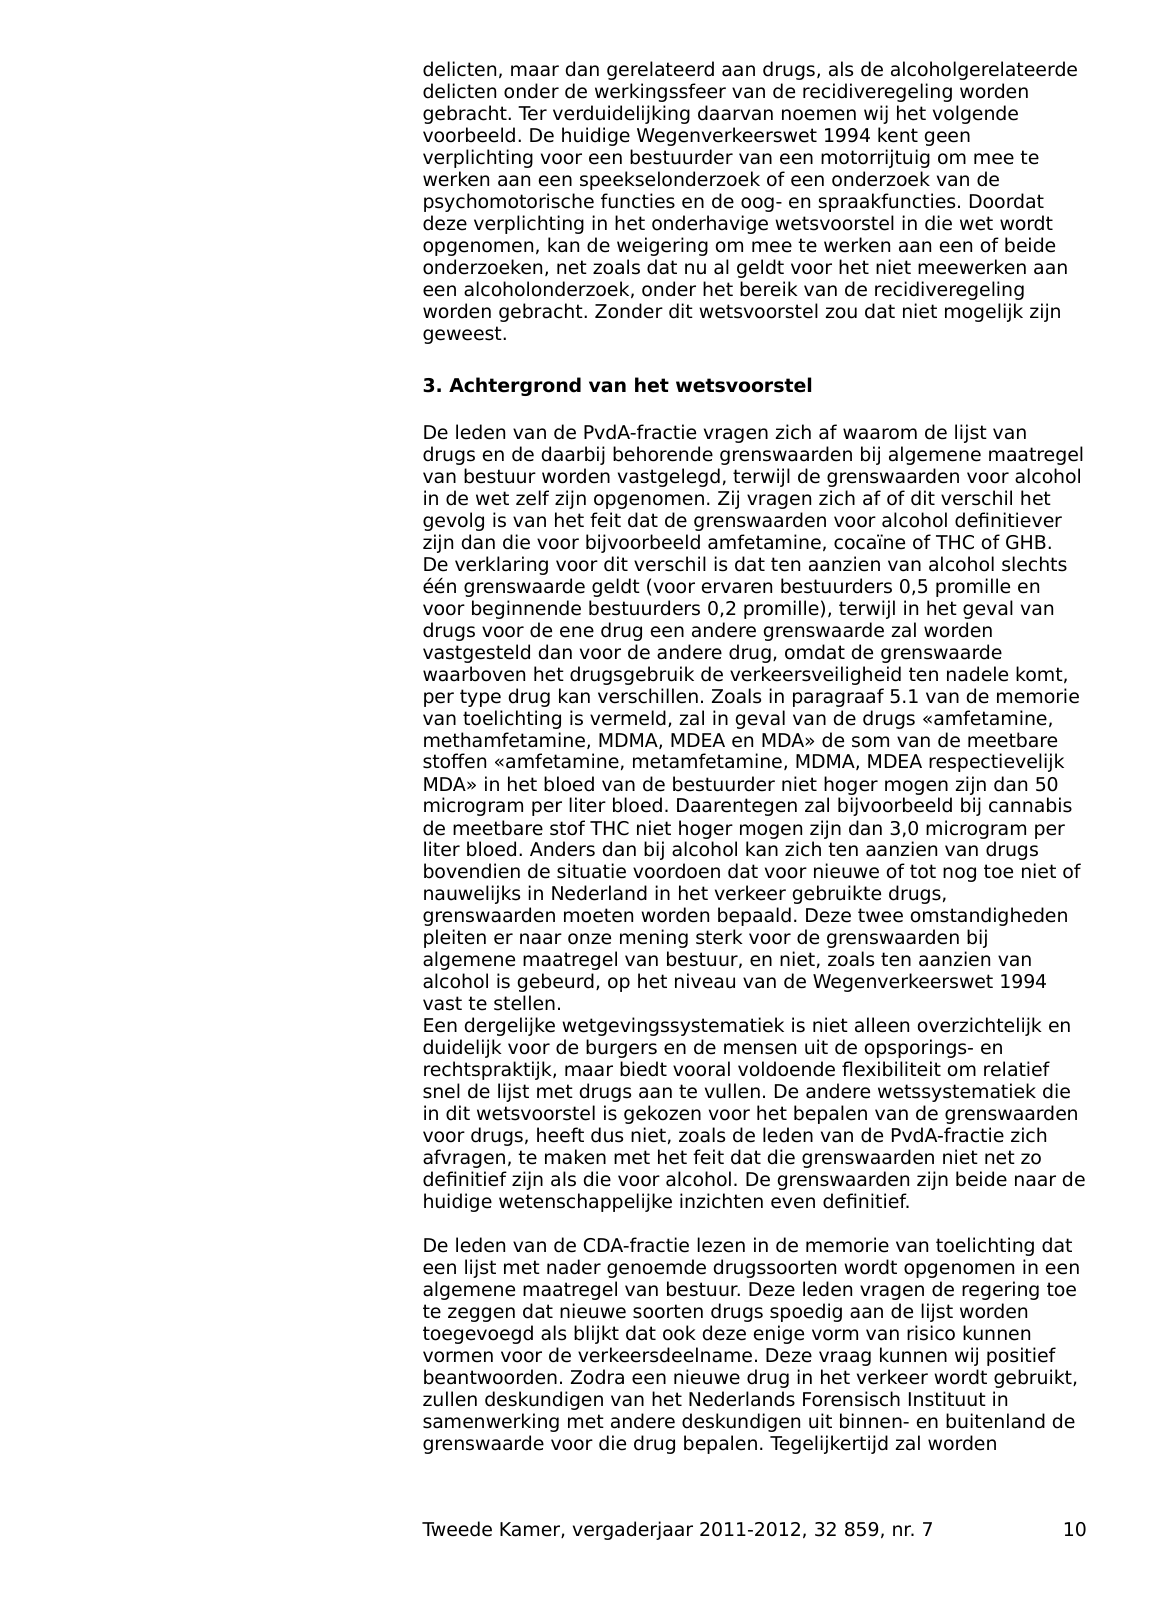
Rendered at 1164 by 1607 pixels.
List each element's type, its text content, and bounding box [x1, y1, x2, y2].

text delicten, maar dan gerelateerd aan drugs, als de alcoholgerelateerde delicten onder de werkingssfeer van de recidiveregeling worden gebracht. Ter verduidelijking daarvan noemen wij het volgende voorbeeld. De huidige Wegenverkeerswet 1994 kent geen verplichting voor een bestuurder van een motorrijtuig om mee te werken aan een speekselonderzoek of een onderzoek van de psychomotorische functies en de oog- en spraakfuncties. Doordat deze verplichting in het onderhavige wetsvoorstel in die wet wordt opgenomen, kan de weigering om mee te werken aan een of beide onderzoeken, net zoals dat nu al geldt voor het niet meewerken aan een alcoholonderzoek, onder het bereik van de recidiveregeling worden gebracht. Zonder dit wetsvoorstel zou dat niet mogelijk zijn geweest. [422, 59, 1087, 345]
text De leden van de PvdA-fractie vragen zich af waarom de lijst van drugs en de daarbij behorende grenswaarden bij algemene maatregel van bestuur worden vastgelegd, terwijl de grenswaarden voor alcohol in de wet zelf zijn opgenomen. Zij vragen zich af of dit verschil het gevolg is van het feit dat de grenswaarden voor alcohol definitiever zijn dan die voor bijvoorbeeld amfetamine, cocaïne of THC of GHB. [422, 422, 1087, 554]
text De leden van de CDA-fractie lezen in de memorie van toelichting dat een lijst met nader genoemde drugssoorten wordt opgenomen in een algemene maatregel van bestuur. Deze leden vragen de regering toe te zeggen dat nieuwe soorten drugs spoedig aan de lijst worden toegevoegd als blijkt dat ook deze enige vorm van risico kunnen vormen voor de verkeersdeelname. Deze vraag kunnen wij positief beantwoorden. Zodra een nieuwe drug in het verkeer wordt gebruikt, zullen deskundigen van het Nederlands Forensisch Instituut in samenwerking met andere deskundigen uit binnen- en buitenland de grenswaarde voor die drug bepalen. Tegelijkertijd zal worden [422, 1235, 1087, 1455]
text De verklaring voor dit verschil is dat ten aanzien van alcohol slechts één grenswaarde geldt (voor ervaren bestuurders 0,5 promille en voor beginnende bestuurders 0,2 promille), terwijl in het geval van drugs voor de ene drug een andere grenswaarde zal worden vastgesteld dan voor de andere drug, omdat de grenswaarde waarboven het drugsgebruik de verkeersveiligheid ten nadele komt, per type drug kan verschillen. Zoals in paragraaf 5.1 van de memorie van toelichting is vermeld, zal in geval van de drugs «amfetamine, methamfetamine, MDMA, MDEA en MDA» de som van de meetbare stoffen «amfetamine, metamfetamine, MDMA, MDEA respectievelijk MDA» in het bloed van de bestuurder niet hoger mogen zijn dan 50 microgram per liter bloed. Daarentegen zal bijvoorbeeld bij cannabis de meetbare stof THC niet hoger mogen zijn dan 3,0 microgram per liter bloed. Anders dan bij alcohol kan zich ten aanzien van drugs bovendien de situatie voordoen dat voor nieuwe of tot nog toe niet of nauwelijks in Nederland in het verkeer gebruikte drugs, grenswaarden moeten worden bepaald. Deze twee omstandigheden pleiten er naar onze mening sterk voor de grenswaarden bij algemene maatregel van bestuur, en niet, zoals ten aanzien van alcohol is gebeurd, op het niveau van de Wegenverkeerswet 1994 vast te stellen. [422, 554, 1087, 1015]
text Een dergelijke wetgevingssystematiek is niet alleen overzichtelijk en duidelijk voor de burgers en de mensen uit de opsporings- en rechtspraktijk, maar biedt vooral voldoende flexibiliteit om relatief snel de lijst met drugs aan te vullen. De andere wetssystematiek die in dit wetsvoorstel is gekozen voor het bepalen van de grenswaarden voor drugs, heeft dus niet, zoals de leden van de PvdA-fractie zich afvragen, te maken met het feit dat die grenswaarden niet net zo definitief zijn als die voor alcohol. De grenswaarden zijn beide naar de huidige wetenschappelijke inzichten even definitief. [422, 1015, 1087, 1213]
subtitle 3. Achtergrond van het wetsvoorstel [422, 375, 1087, 397]
